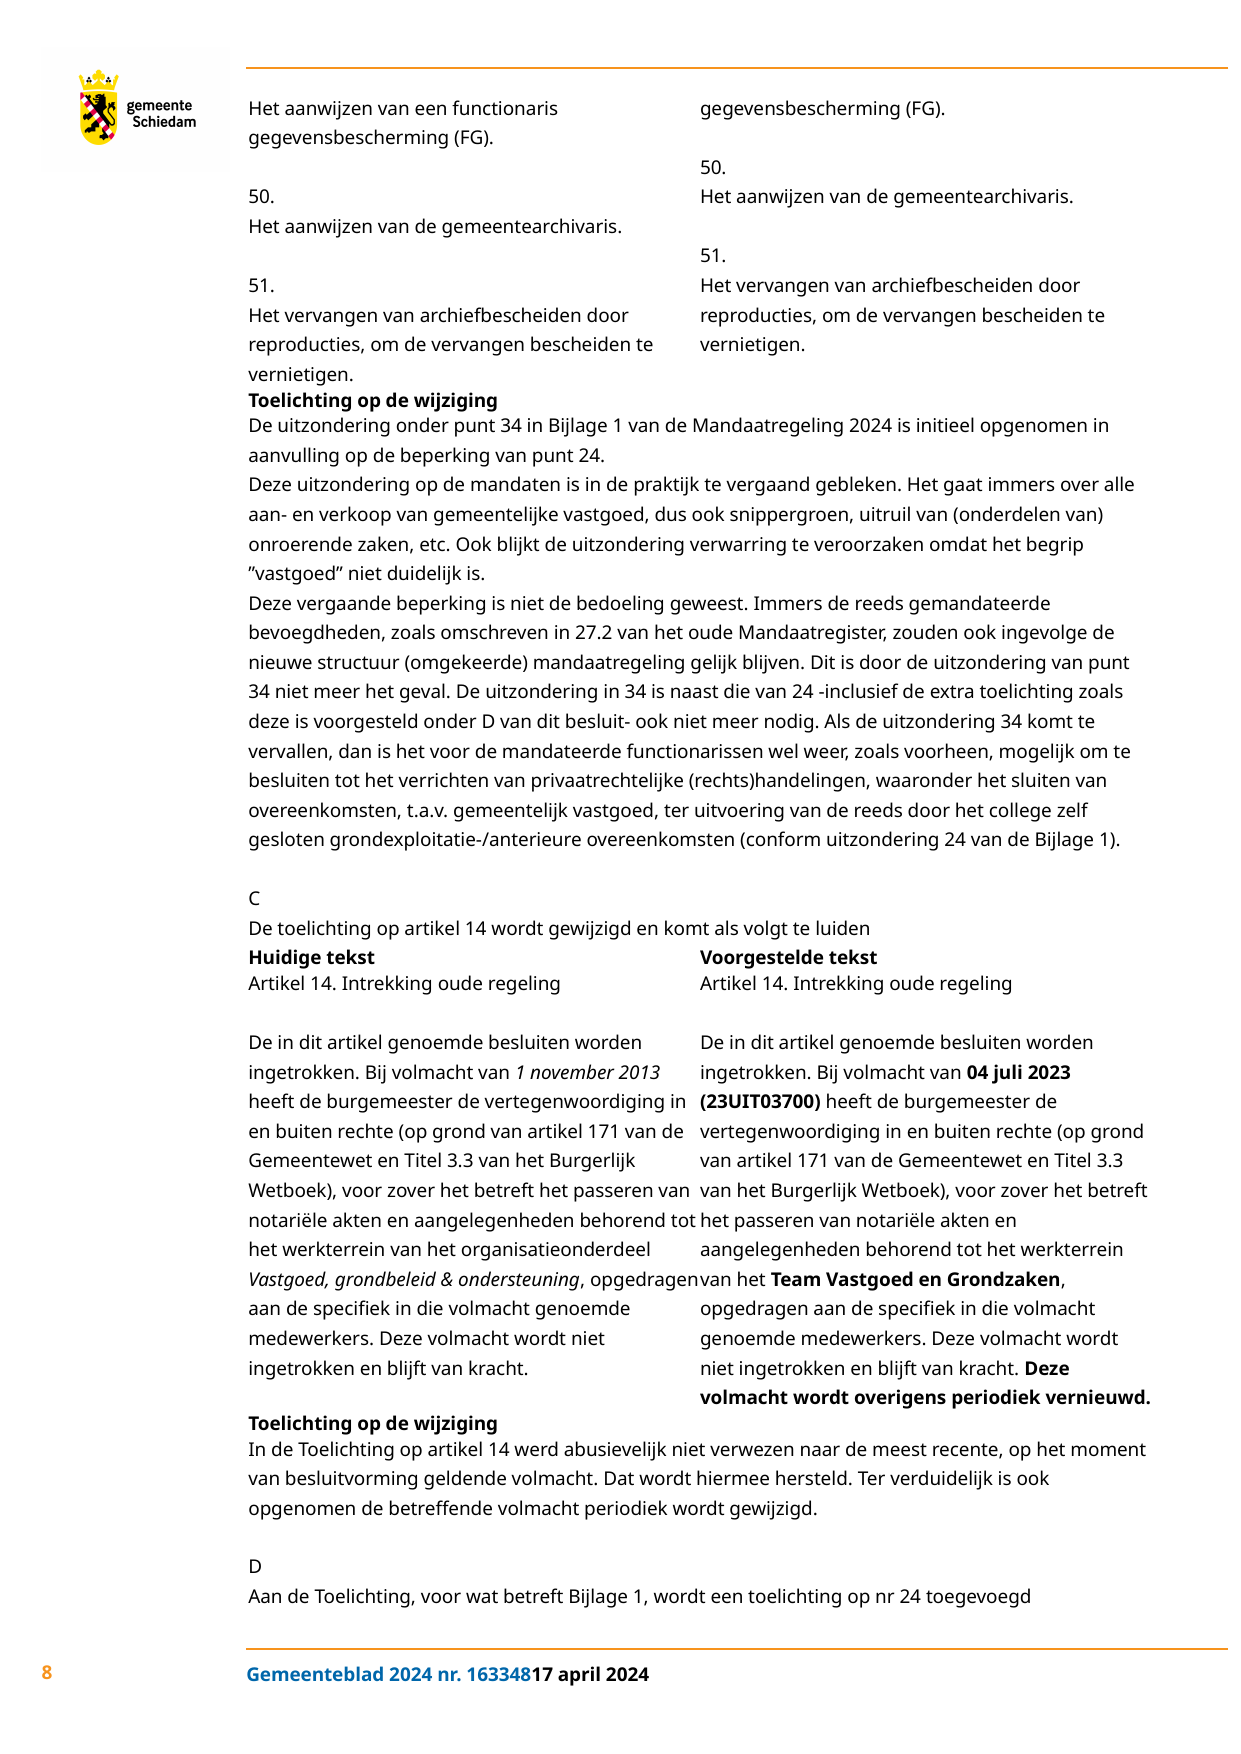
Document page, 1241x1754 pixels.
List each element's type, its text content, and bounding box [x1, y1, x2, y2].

table_header Huidige tekst [248, 945, 700, 970]
table_cell gegevensbescherming (FG). 50. Het aanwijzen van de gemeentearchivaris. 51. Het vervangen van archiefbescheiden door reproducties, om de vervangen bescheiden te vernietigen. [700, 95, 1152, 387]
table_cell Artikel 14. Intrekking oude regeling De in dit artikel genoemde besluiten worden ingetrokken. Bij volmacht van 1 november 2013 heeft de burgemeester de vertegenwoordiging in en buiten rechte (op grond van artikel 171 van de Gemeentewet en Titel 3.3 van het Burgerlijk Wetboek), voor zover het betreft het passeren van notariële akten en aangelegenheden behorend tot het werkterrein van het organisatieonderdeel Vastgoed, grondbeleid & ondersteuning, opgedragen aan de specifiek in die volmacht genoemde medewerkers. Deze volmacht wordt niet ingetrokken en blijft van kracht. [248, 970, 700, 1410]
table_cell De uitzondering onder punt 34 in Bijlage 1 van de Mandaatregeling 2024 is initieel opgenomen in aanvulling op de beperking van punt 24. Deze uitzondering op de mandaten is in de praktijk te vergaand gebleken. Het gaat immers over alle aan- en verkoop van gemeentelijke vastgoed, dus ook snippergroen, uitruil van (onderdelen van) onroerende zaken, etc. Ook blijkt de uitzondering verwarring te veroorzaken omdat het begrip ”vastgoed” niet duidelijk is. Deze vergaande beperking is niet de bedoeling geweest. Immers de reeds gemandateerde bevoegdheden, zoals omschreven in 27.2 van het oude Mandaatregister, zouden ook ingevolge de nieuwe structuur (omgekeerde) mandaatregeling gelijk blijven. Dit is door de uitzondering van punt 34 niet meer het geval. De uitzondering in 34 is naast die van 24 -inclusief de extra toelichting zoals deze is voorgesteld onder D van dit besluit- ook niet meer nodig. Als de uitzondering 34 komt te vervallen, dan is het voor de mandateerde functionarissen wel weer, zoals voorheen, mogelijk om te besluiten tot het verrichten van privaatrechtelijke (rechts)handelingen, waaronder het sluiten van overeenkomsten, t.a.v. gemeentelijk vastgoed, ter uitvoering van de reeds door het college zelf gesloten grondexploitatie-/anterieure overeenkomsten (conform uitzondering 24 van de Bijlage 1). [248, 413, 1152, 852]
picture [41, 47, 231, 172]
text C [248, 885, 1152, 911]
table_cell In de Toelichting op artikel 14 werd abusievelijk niet verwezen naar de meest recente, op het moment van besluitvorming geldende volmacht. Dat wordt hiermee hersteld. Ter verduidelijk is ook opgenomen de betreffende volmacht periodiek wordt gewijzigd. [248, 1436, 1152, 1521]
text Aan de Toelichting, voor wat betreft Bijlage 1, wordt een toelichting op nr 24 toegevoegd [248, 1583, 1152, 1609]
text D [248, 1553, 1152, 1579]
table_header Voorgestelde tekst [700, 945, 1152, 970]
table_cell Toelichting op de wijziging [248, 387, 1152, 412]
text De toelichting op artikel 14 wordt gewijzigd en komt als volgt te luiden [248, 915, 1152, 941]
table_cell Toelichting op de wijziging [248, 1410, 1152, 1436]
table_cell Artikel 14. Intrekking oude regeling De in dit artikel genoemde besluiten worden ingetrokken. Bij volmacht van 04 juli 2023 (23UIT03700) heeft de burgemeester de vertegenwoordiging in en buiten rechte (op grond van artikel 171 van de Gemeentewet en Titel 3.3 van het Burgerlijk Wetboek), voor zover het betreft het passeren van notariële akten en aangelegenheden behorend tot het werkterrein van het Team Vastgoed en Grondzaken, opgedragen aan de specifiek in die volmacht genoemde medewerkers. Deze volmacht wordt niet ingetrokken en blijft van kracht. Deze volmacht wordt overigens periodiek vernieuwd. [700, 970, 1152, 1410]
table_cell Het aanwijzen van een functionaris gegevensbescherming (FG). 50. Het aanwijzen van de gemeentearchivaris. 51. Het vervangen van archiefbescheiden door reproducties, om de vervangen bescheiden te vernietigen. [248, 95, 700, 387]
